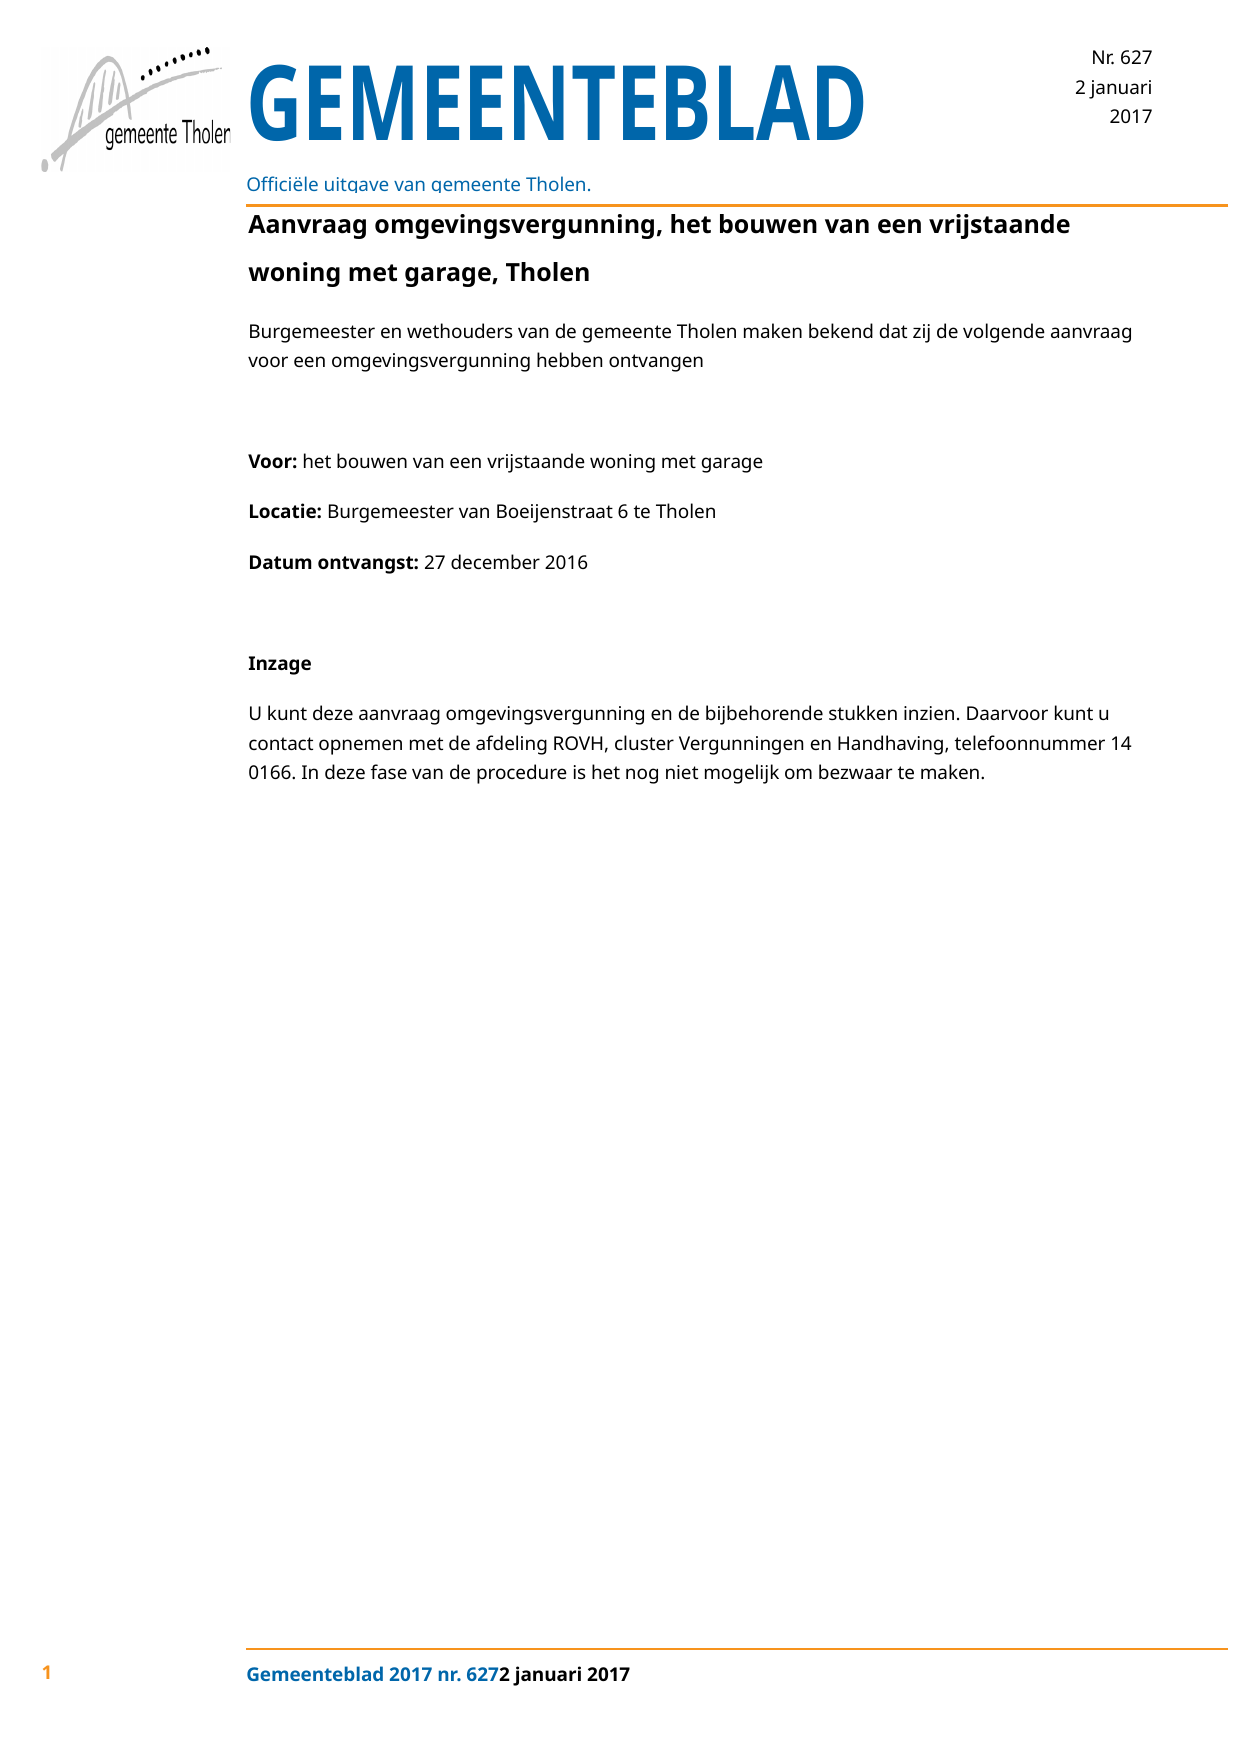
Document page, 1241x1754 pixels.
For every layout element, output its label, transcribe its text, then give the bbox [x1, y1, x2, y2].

picture [41, 47, 231, 172]
text U kunt deze aanvraag omgevingsvergunning en de bijbehorende stukken inzien. Daarvoor kunt u contact opnemen met de afdeling ROVH, cluster Vergunningen en Handhaving, telefoonnummer 14 0166. In deze fase van de procedure is het nog niet mogelijk om bezwaar te maken. [248, 700, 1152, 785]
text Burgemeester en wethouders van de gemeente Tholen maken bekend dat zij de volgende aanvraag voor een omgevingsvergunning hebben ontvangen [248, 318, 1152, 373]
text Datum ontvangst: 27 december 2016 [248, 549, 1152, 575]
text Locatie: Burgemeester van Boeijenstraat 6 te Tholen [248, 499, 1152, 524]
text Voor: het bouwen van een vrijstaande woning met garage [248, 448, 1152, 474]
text Inzage [248, 650, 1152, 676]
text Aanvraag omgevingsvergunning, het bouwen van een vrijstaande woning met garage, Tholen [248, 207, 1152, 288]
